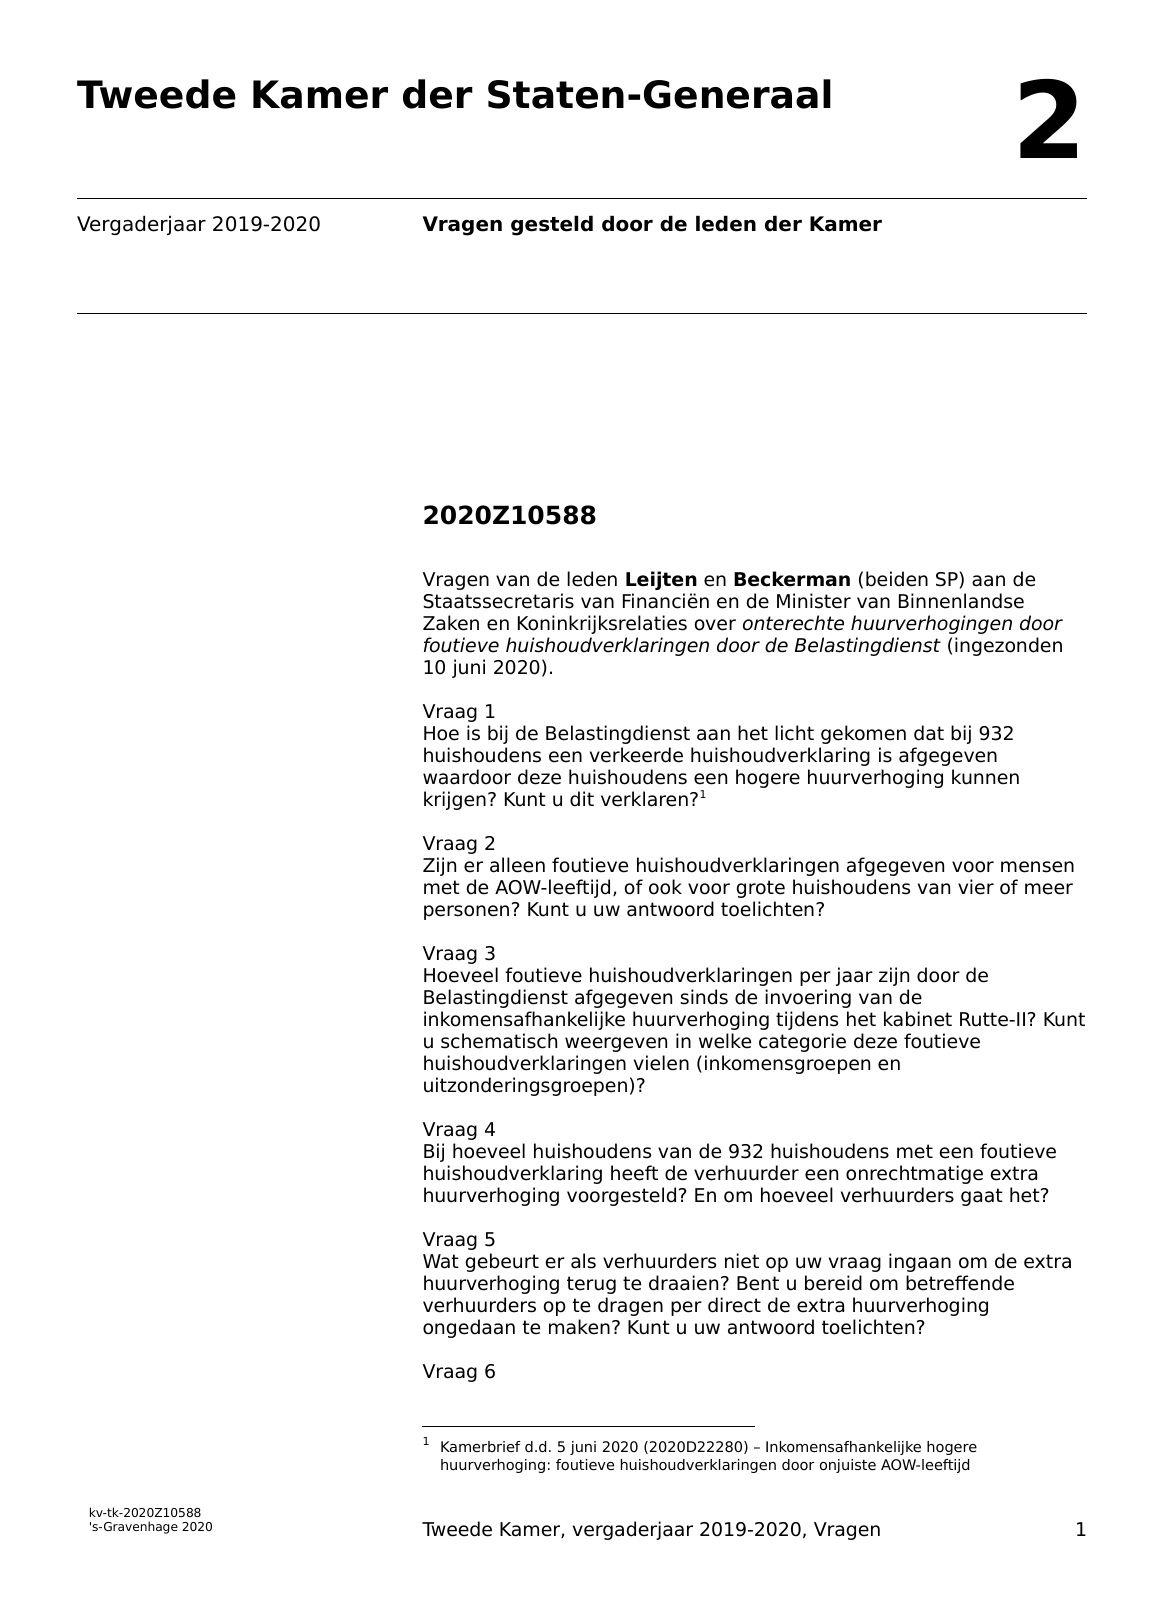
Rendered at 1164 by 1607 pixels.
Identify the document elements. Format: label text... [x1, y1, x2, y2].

table_cell Vergaderjaar 2019-2020 [77, 199, 422, 313]
text Vragen van de leden Leijten en Beckerman (beiden SP) aan de Staatssecretaris van Financiën en de Minister van Binnenlandse Zaken en Koninkrijksrelaties over onterechte huurverhogingen door foutieve huishoudverklaringen door de Belastingdienst (ingezonden 10 juni 2020). [422, 569, 1087, 679]
text Wat gebeurt er als verhuurders niet op uw vraag ingaan om de extra huurverhoging terug te draaien? Bent u bereid om betreffende verhuurders op te dragen per direct de extra huurverhoging ongedaan te maken? Kunt u uw antwoord toelichten? [422, 1251, 1087, 1339]
text Vraag 1 [422, 701, 1087, 723]
table_header Tweede Kamer der Staten-Generaal [77, 59, 886, 198]
text Hoe is bij de Belastingdienst aan het licht gekomen dat bij 932 huishoudens een verkeerde huishoudverklaring is afgegeven waardoor deze huishoudens een hogere huurverhoging kunnen krijgen? Kunt u dit verklaren? [422, 723, 1087, 811]
text Vraag 3 [422, 943, 1087, 965]
text Vraag 4 [422, 1119, 1087, 1141]
text Zijn er alleen foutieve huishoudverklaringen afgegeven voor mensen met de AOW-leeftijd, of ook voor grote huishoudens van vier of meer personen? Kunt u uw antwoord toelichten? [422, 855, 1087, 921]
table_cell Vragen gesteld door de leden der Kamer [422, 199, 1087, 313]
text kv-tk-2020Z10588 [88, 1506, 323, 1520]
text 's-Gravenhage 2020 [88, 1520, 323, 1534]
text Vraag 6 [422, 1361, 1087, 1383]
text Bij hoeveel huishoudens van de 932 huishoudens met een foutieve huishoudverklaring heeft de verhuurder een onrechtmatige extra huurverhoging voorgesteld? En om hoeveel verhuurders gaat het? [422, 1141, 1087, 1207]
table_header 2 [886, 59, 1087, 198]
text Vraag 5 [422, 1229, 1087, 1251]
text Vraag 2 [422, 833, 1087, 855]
text Kamerbrief d.d. 5 juni 2020 (2020D22280) – Inkomensafhankelijke hogere huurverhoging: foutieve huishoudverklaringen door onjuiste AOW-leeftijd [422, 1435, 1087, 1474]
text 2020Z10588 [422, 501, 1087, 531]
text Hoeveel foutieve huishoudverklaringen per jaar zijn door de Belastingdienst afgegeven sinds de invoering van de inkomensafhankelijke huurverhoging tijdens het kabinet Rutte-II? Kunt u schematisch weergeven in welke categorie deze foutieve huishoudverklaringen vielen (inkomensgroepen en uitzonderingsgroepen)? [422, 965, 1087, 1097]
